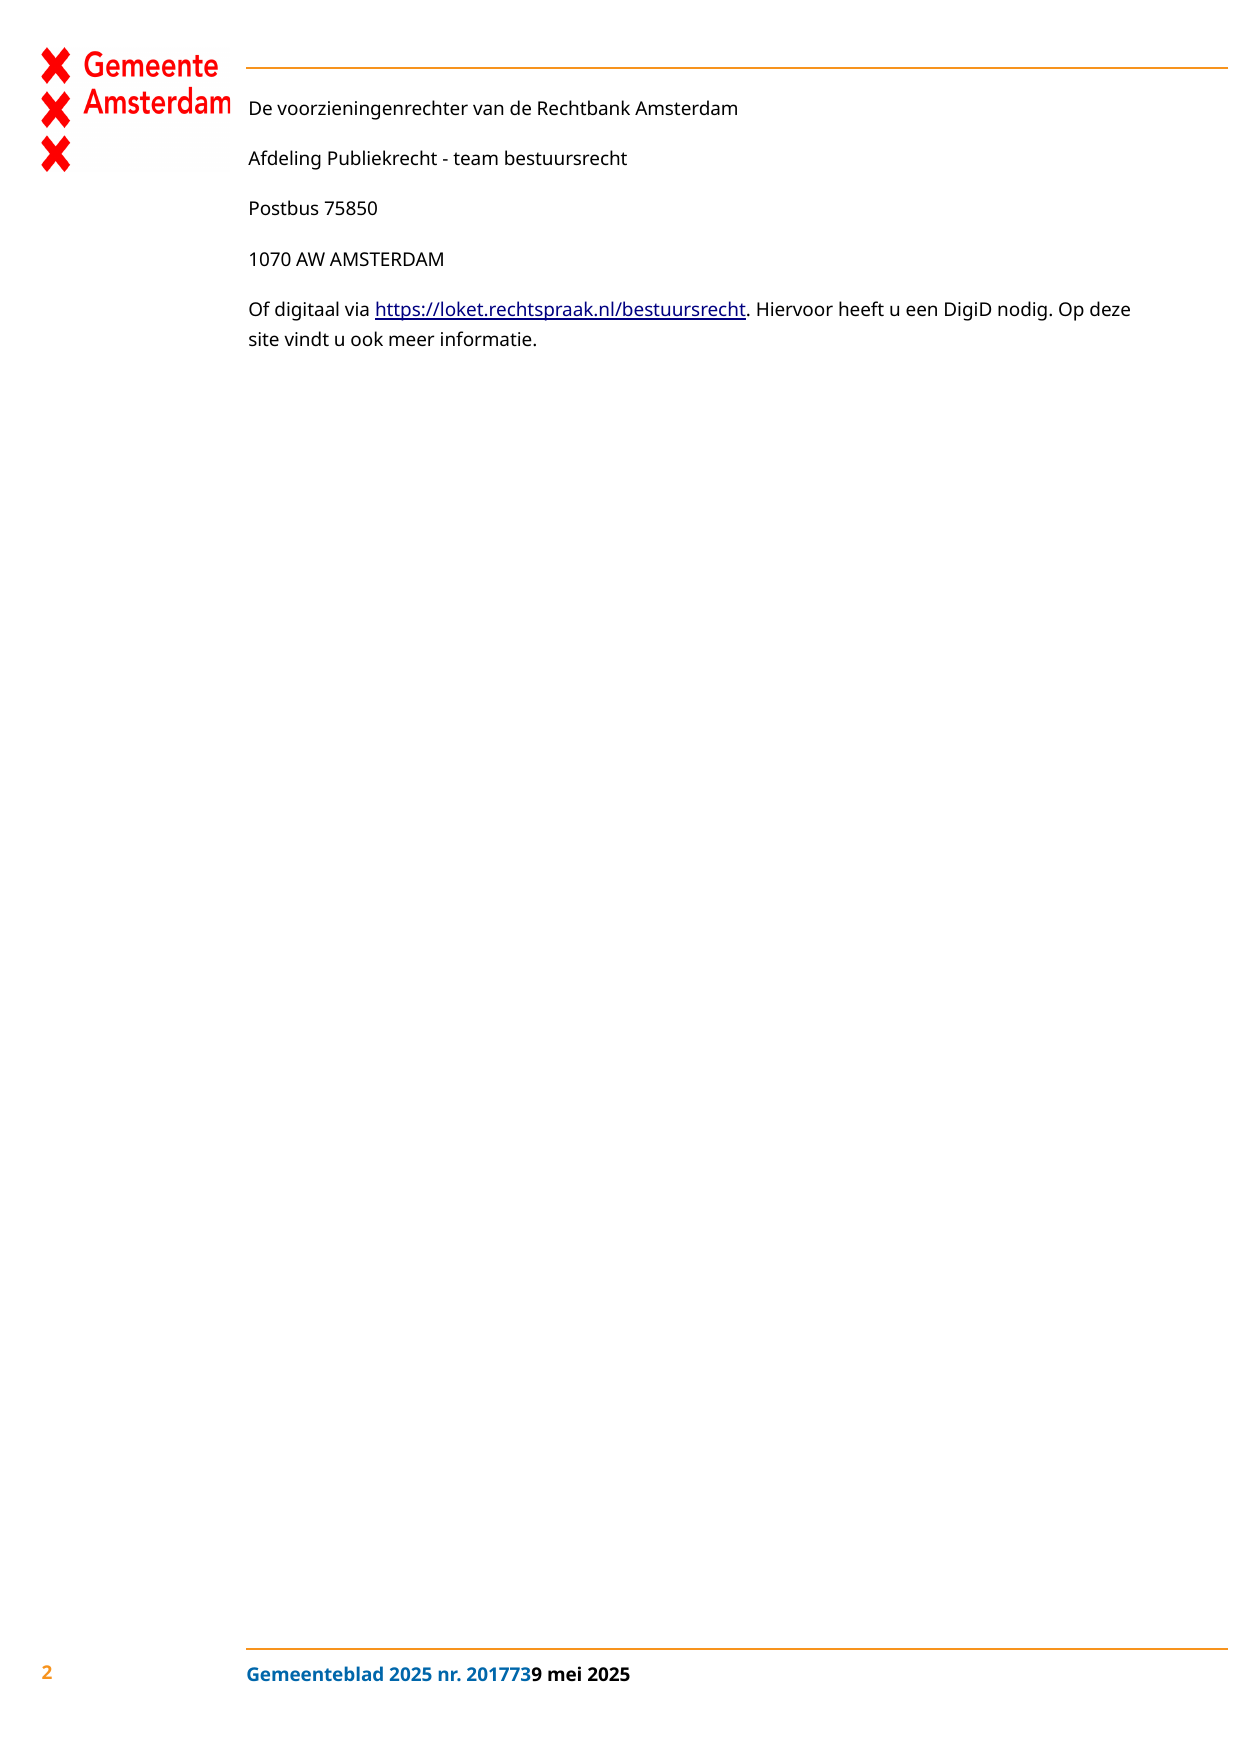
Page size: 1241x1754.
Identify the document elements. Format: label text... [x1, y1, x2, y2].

text Afdeling Publiekrecht - team bestuursrecht [248, 145, 1152, 171]
picture [41, 47, 231, 172]
text De voorzieningenrechter van de Rechtbank Amsterdam [248, 95, 1152, 121]
text Postbus 75850 [248, 196, 1152, 221]
text Of digitaal via https://loket.rechtspraak.nl/bestuursrecht. Hiervoor heeft u een DigiD nodig. Op deze site vindt u ook meer informatie. [248, 296, 1152, 352]
text 1070 AW AMSTERDAM [248, 246, 1152, 272]
